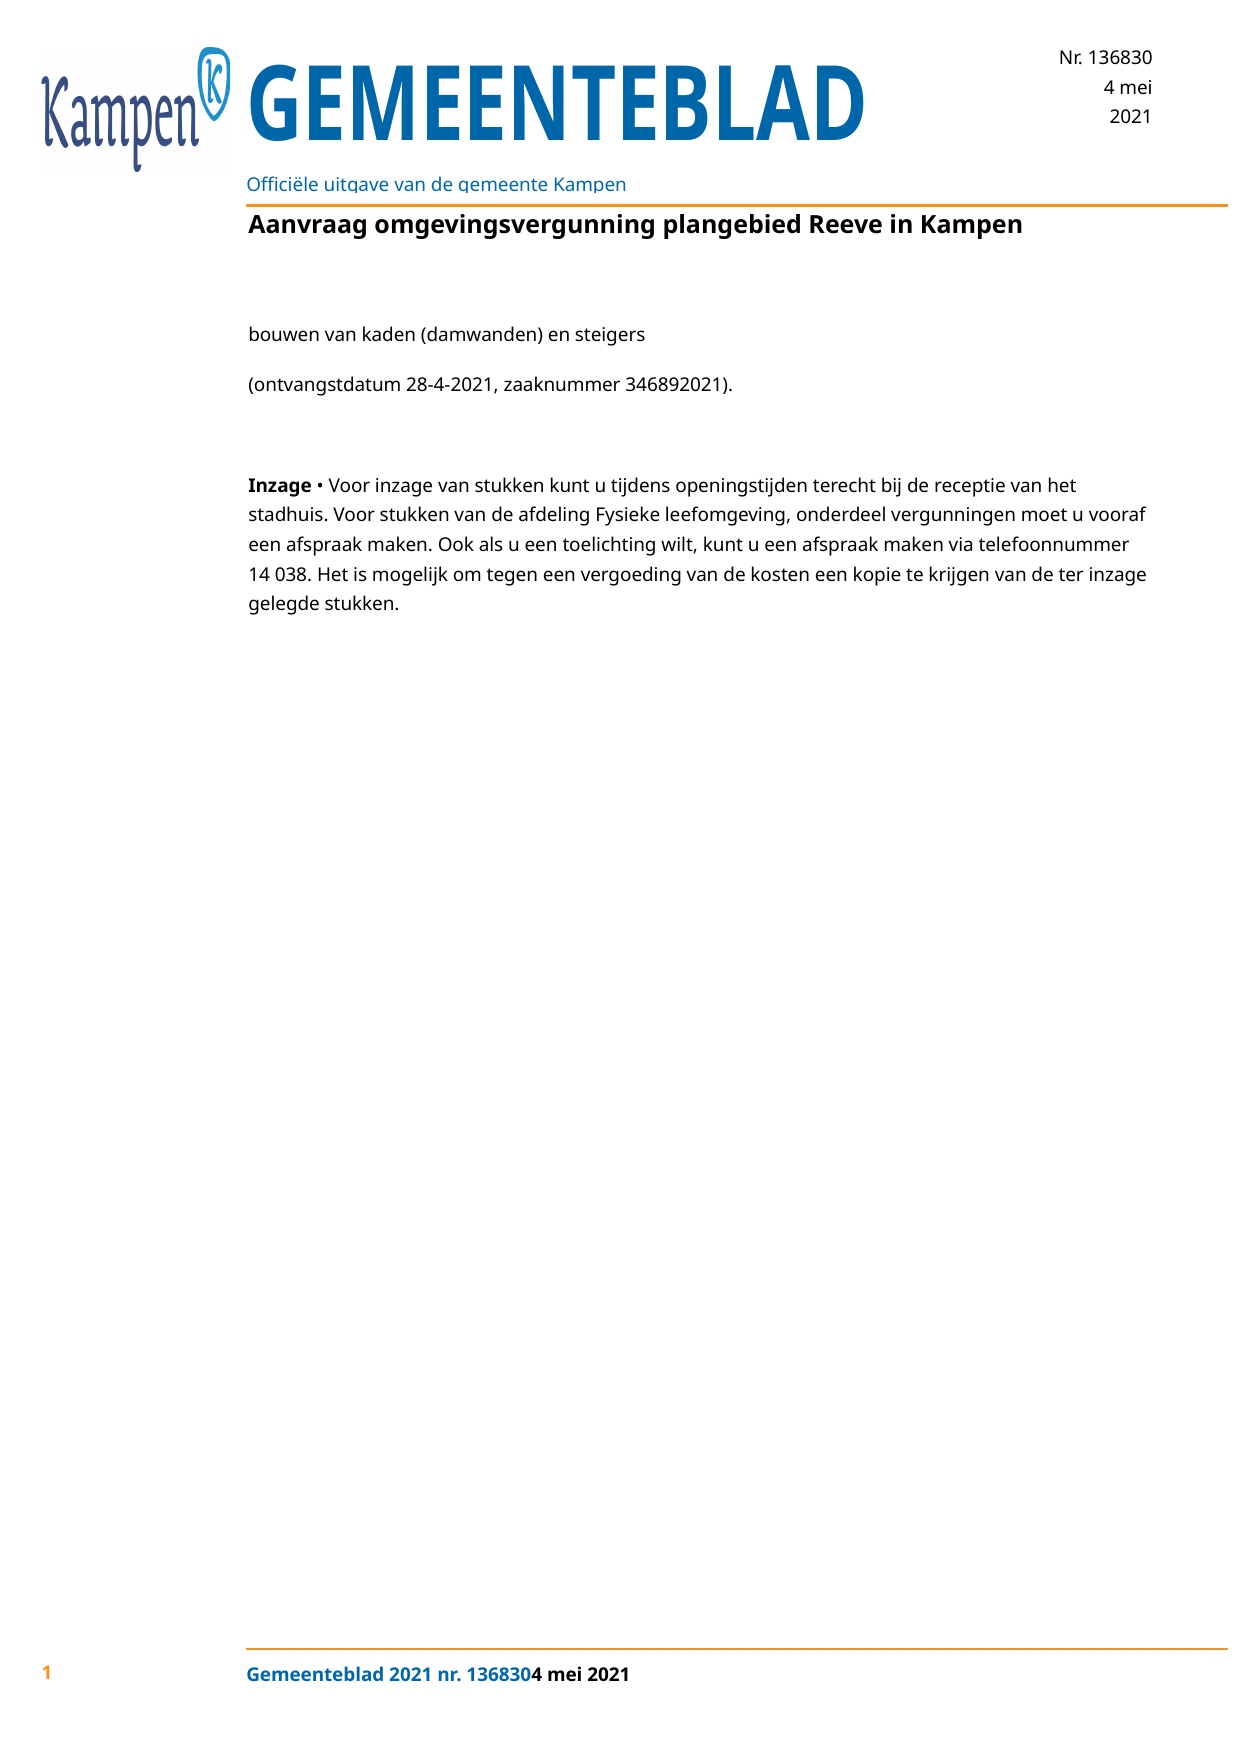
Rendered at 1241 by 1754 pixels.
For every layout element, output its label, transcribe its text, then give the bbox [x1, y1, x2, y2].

text (ontvangstdatum 28-4-2021, zaaknummer 346892021). [248, 371, 1152, 397]
text Inzage • Voor inzage van stukken kunt u tijdens openingstijden terecht bij de receptie van het stadhuis. Voor stukken van de afdeling Fysieke leefomgeving, onderdeel vergunningen moet u vooraf een afspraak maken. Ook als u een toelichting wilt, kunt u een afspraak maken via telefoonnummer 14 038. Het is mogelijk om tegen een vergoeding van de kosten een kopie te krijgen van de ter inzage gelegde stukken. [248, 472, 1152, 616]
picture [41, 47, 231, 172]
text bouwen van kaden (damwanden) en steigers [248, 321, 1152, 346]
text Aanvraag omgevingsvergunning plangebied Reeve in Kampen [248, 207, 1152, 241]
